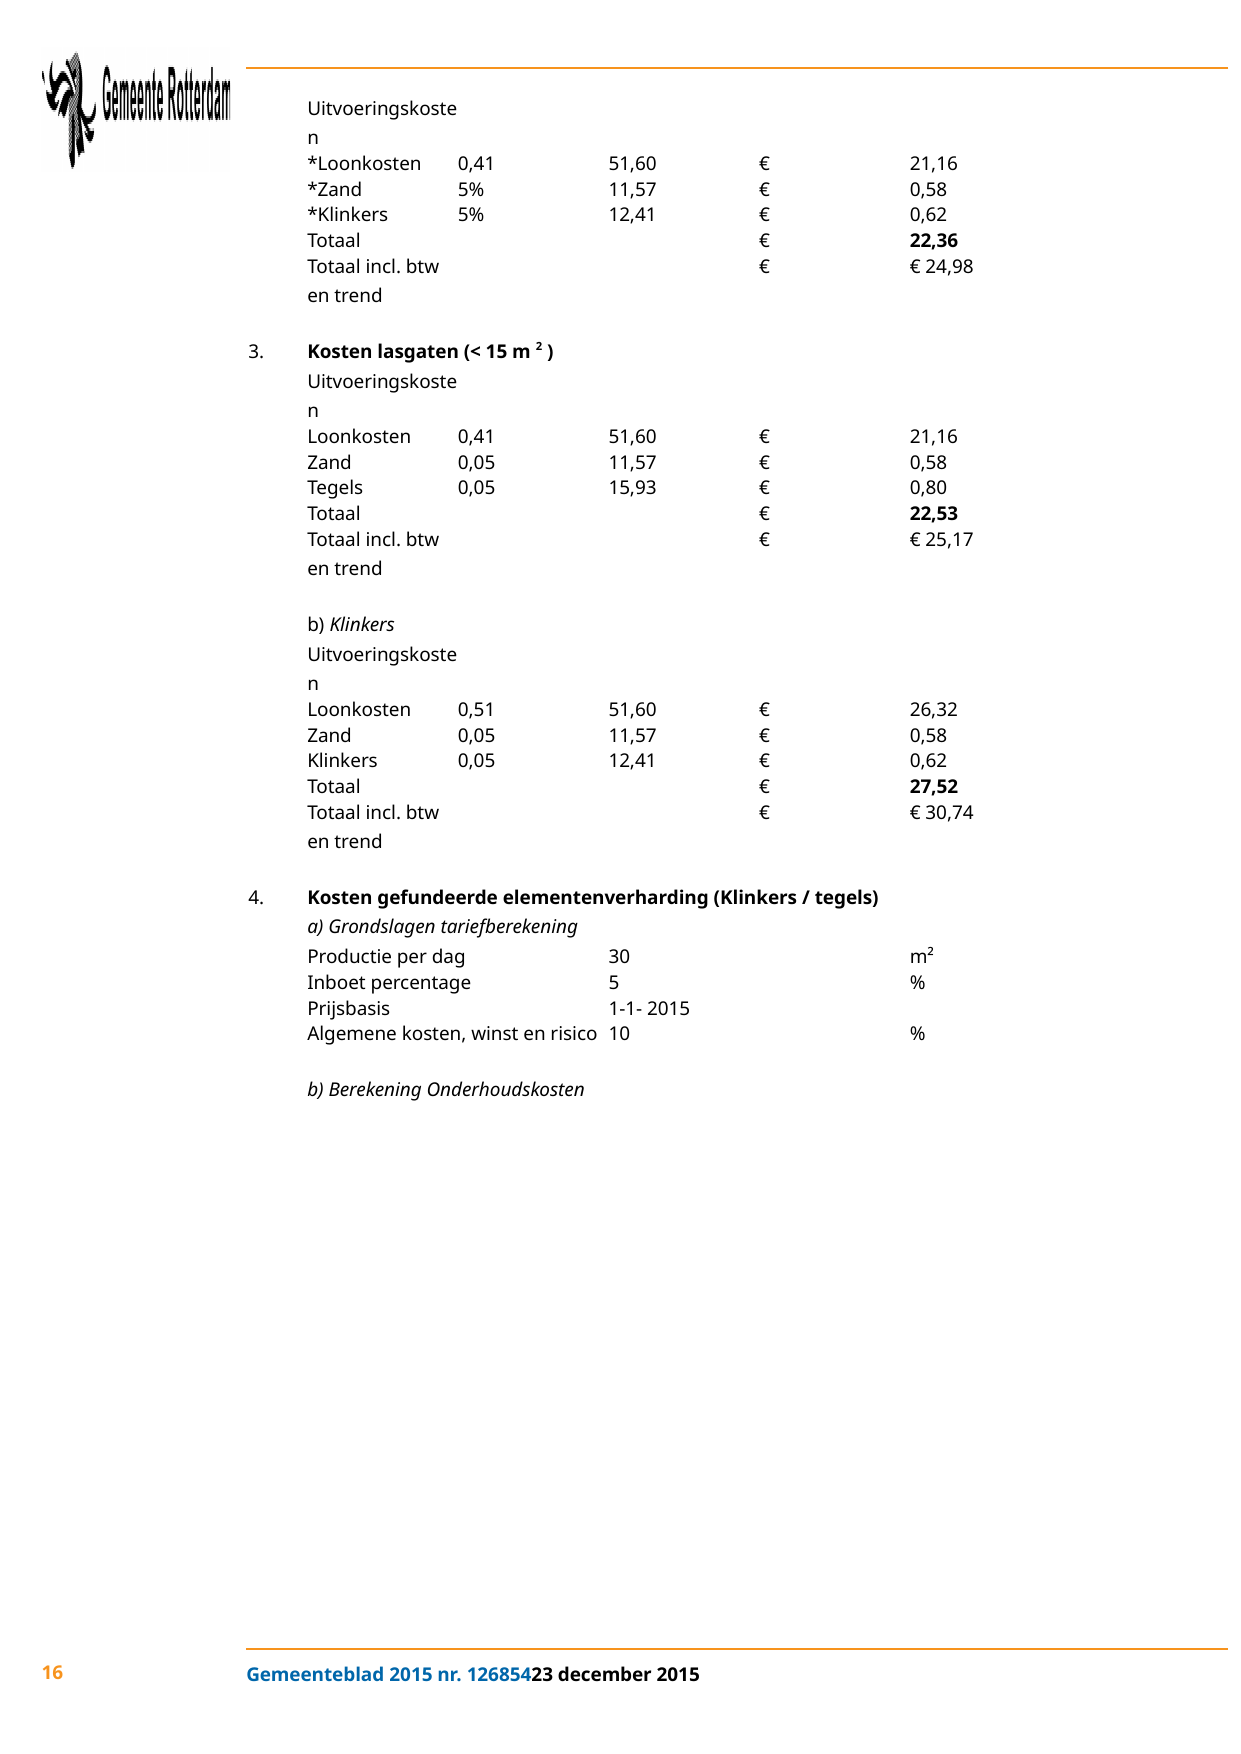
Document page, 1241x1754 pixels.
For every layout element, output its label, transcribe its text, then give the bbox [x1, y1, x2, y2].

table_cell [1060, 253, 1211, 308]
table_cell *Zand [307, 176, 458, 202]
table_cell 12,41 [608, 748, 759, 773]
table_header [759, 368, 909, 423]
table_header [608, 368, 759, 423]
table_cell Totaal incl. btw en trend [307, 253, 458, 308]
table_cell [608, 773, 759, 799]
table_header [1060, 95, 1211, 150]
table_cell 0,05 [458, 449, 608, 474]
table_cell € [759, 423, 909, 449]
table_cell € [759, 696, 909, 722]
table_cell 22,36 [910, 228, 1060, 253]
table_cell *Klinkers [307, 202, 458, 227]
table_cell € 24,98 [910, 253, 1060, 308]
table_cell *Loonkosten [307, 150, 458, 176]
table_cell 5% [458, 176, 608, 202]
table_cell 22,53 [910, 500, 1060, 526]
table_cell 21,16 [910, 150, 1060, 176]
table_cell 0,05 [458, 475, 608, 500]
table_header [608, 95, 759, 150]
table_cell € [759, 228, 909, 253]
list Kosten gefundeerde elementenverharding (Klinkers / tegels) [248, 884, 1152, 910]
table_cell € 25,17 [910, 526, 1060, 581]
table_cell [1060, 176, 1211, 202]
table_cell Totaal incl. btw en trend [307, 526, 458, 581]
table_cell 51,60 [608, 423, 759, 449]
table_cell [1060, 500, 1211, 526]
table_cell 10 [608, 1020, 909, 1046]
table_cell [1060, 799, 1211, 854]
table_cell 0,05 [458, 748, 608, 773]
table_header Uitvoeringskosten [307, 95, 458, 150]
list Kosten lasgaten (< 15 m 2 ) [248, 338, 1152, 364]
table_cell Klinkers [307, 748, 458, 773]
table_cell € [759, 449, 909, 474]
table_cell Loonkosten [307, 696, 458, 722]
table_cell 0,62 [910, 202, 1060, 227]
table_cell Loonkosten [307, 423, 458, 449]
table_cell 0,58 [910, 176, 1060, 202]
list b) Klinkers [248, 611, 1152, 637]
table_cell [458, 773, 608, 799]
table_cell 15,93 [608, 475, 759, 500]
table_header m² [910, 943, 1211, 969]
table_cell Algemene kosten, winst en risico [307, 1020, 608, 1046]
table_cell [458, 228, 608, 253]
table_cell 0,51 [458, 696, 608, 722]
table_cell 51,60 [608, 150, 759, 176]
table_cell [1060, 748, 1211, 773]
table_cell 27,52 [910, 773, 1060, 799]
table_cell [1060, 202, 1211, 227]
table_cell [1060, 423, 1211, 449]
table_cell € [759, 202, 909, 227]
table_header [910, 641, 1060, 696]
table_header [759, 95, 909, 150]
table_cell Totaal incl. btw en trend [307, 799, 458, 854]
table_cell % [910, 1020, 1211, 1046]
table_cell Zand [307, 722, 458, 747]
table_cell € 30,74 [910, 799, 1060, 854]
picture [41, 47, 231, 172]
table_cell [1060, 526, 1211, 581]
table_cell Inboet percentage [307, 969, 608, 995]
table_header [458, 368, 608, 423]
table_cell € [759, 526, 909, 581]
table_cell 0,80 [910, 475, 1060, 500]
table_cell € [759, 475, 909, 500]
table_cell [458, 253, 608, 308]
table_cell € [759, 773, 909, 799]
table_cell [608, 253, 759, 308]
table_cell 51,60 [608, 696, 759, 722]
table_cell [458, 799, 608, 854]
table_cell € [759, 748, 909, 773]
table_cell Zand [307, 449, 458, 474]
table_cell [458, 500, 608, 526]
list a) Grondslagen tariefberekening [248, 913, 1152, 939]
table_cell 0,41 [458, 150, 608, 176]
table_cell 26,32 [910, 696, 1060, 722]
table_header [759, 641, 909, 696]
table_cell 11,57 [608, 722, 759, 747]
table_cell [1060, 773, 1211, 799]
table_cell [608, 228, 759, 253]
table_cell 5% [458, 202, 608, 227]
table_header [608, 641, 759, 696]
table_header [1060, 368, 1211, 423]
table_cell % [910, 969, 1211, 995]
table_header [910, 368, 1060, 423]
table_cell Totaal [307, 773, 458, 799]
table_header Uitvoeringskosten [307, 641, 458, 696]
table_cell Tegels [307, 475, 458, 500]
table_cell € [759, 176, 909, 202]
table_cell [1060, 150, 1211, 176]
table_cell € [759, 150, 909, 176]
table_cell Prijsbasis [307, 995, 608, 1020]
table_cell € [759, 722, 909, 747]
table_header Productie per dag [307, 943, 608, 969]
table_cell [1060, 475, 1211, 500]
table_cell € [759, 253, 909, 308]
table_cell 1-1- 2015 [608, 995, 909, 1020]
table_header 30 [608, 943, 909, 969]
table_cell [1060, 228, 1211, 253]
table_cell [608, 526, 759, 581]
table_cell 11,57 [608, 176, 759, 202]
table_cell Totaal [307, 228, 458, 253]
table_cell € [759, 500, 909, 526]
table_header Uitvoeringskosten [307, 368, 458, 423]
table_cell 12,41 [608, 202, 759, 227]
table_cell [1060, 722, 1211, 747]
table_cell 5 [608, 969, 909, 995]
table_cell [1060, 696, 1211, 722]
table_cell [608, 799, 759, 854]
table_cell 21,16 [910, 423, 1060, 449]
list b) Berekening Onderhoudskosten [248, 1076, 1152, 1102]
table_header [458, 641, 608, 696]
table_cell 0,58 [910, 449, 1060, 474]
table_cell [608, 500, 759, 526]
table_cell 0,62 [910, 748, 1060, 773]
table_cell 11,57 [608, 449, 759, 474]
table_header [458, 95, 608, 150]
table_cell Totaal [307, 500, 458, 526]
table_cell [910, 995, 1211, 1020]
table_cell € [759, 799, 909, 854]
table_cell 0,41 [458, 423, 608, 449]
table_header [910, 95, 1060, 150]
table_cell 0,58 [910, 722, 1060, 747]
table_cell 0,05 [458, 722, 608, 747]
table_cell [1060, 449, 1211, 474]
table_header [1060, 641, 1211, 696]
table_cell [458, 526, 608, 581]
